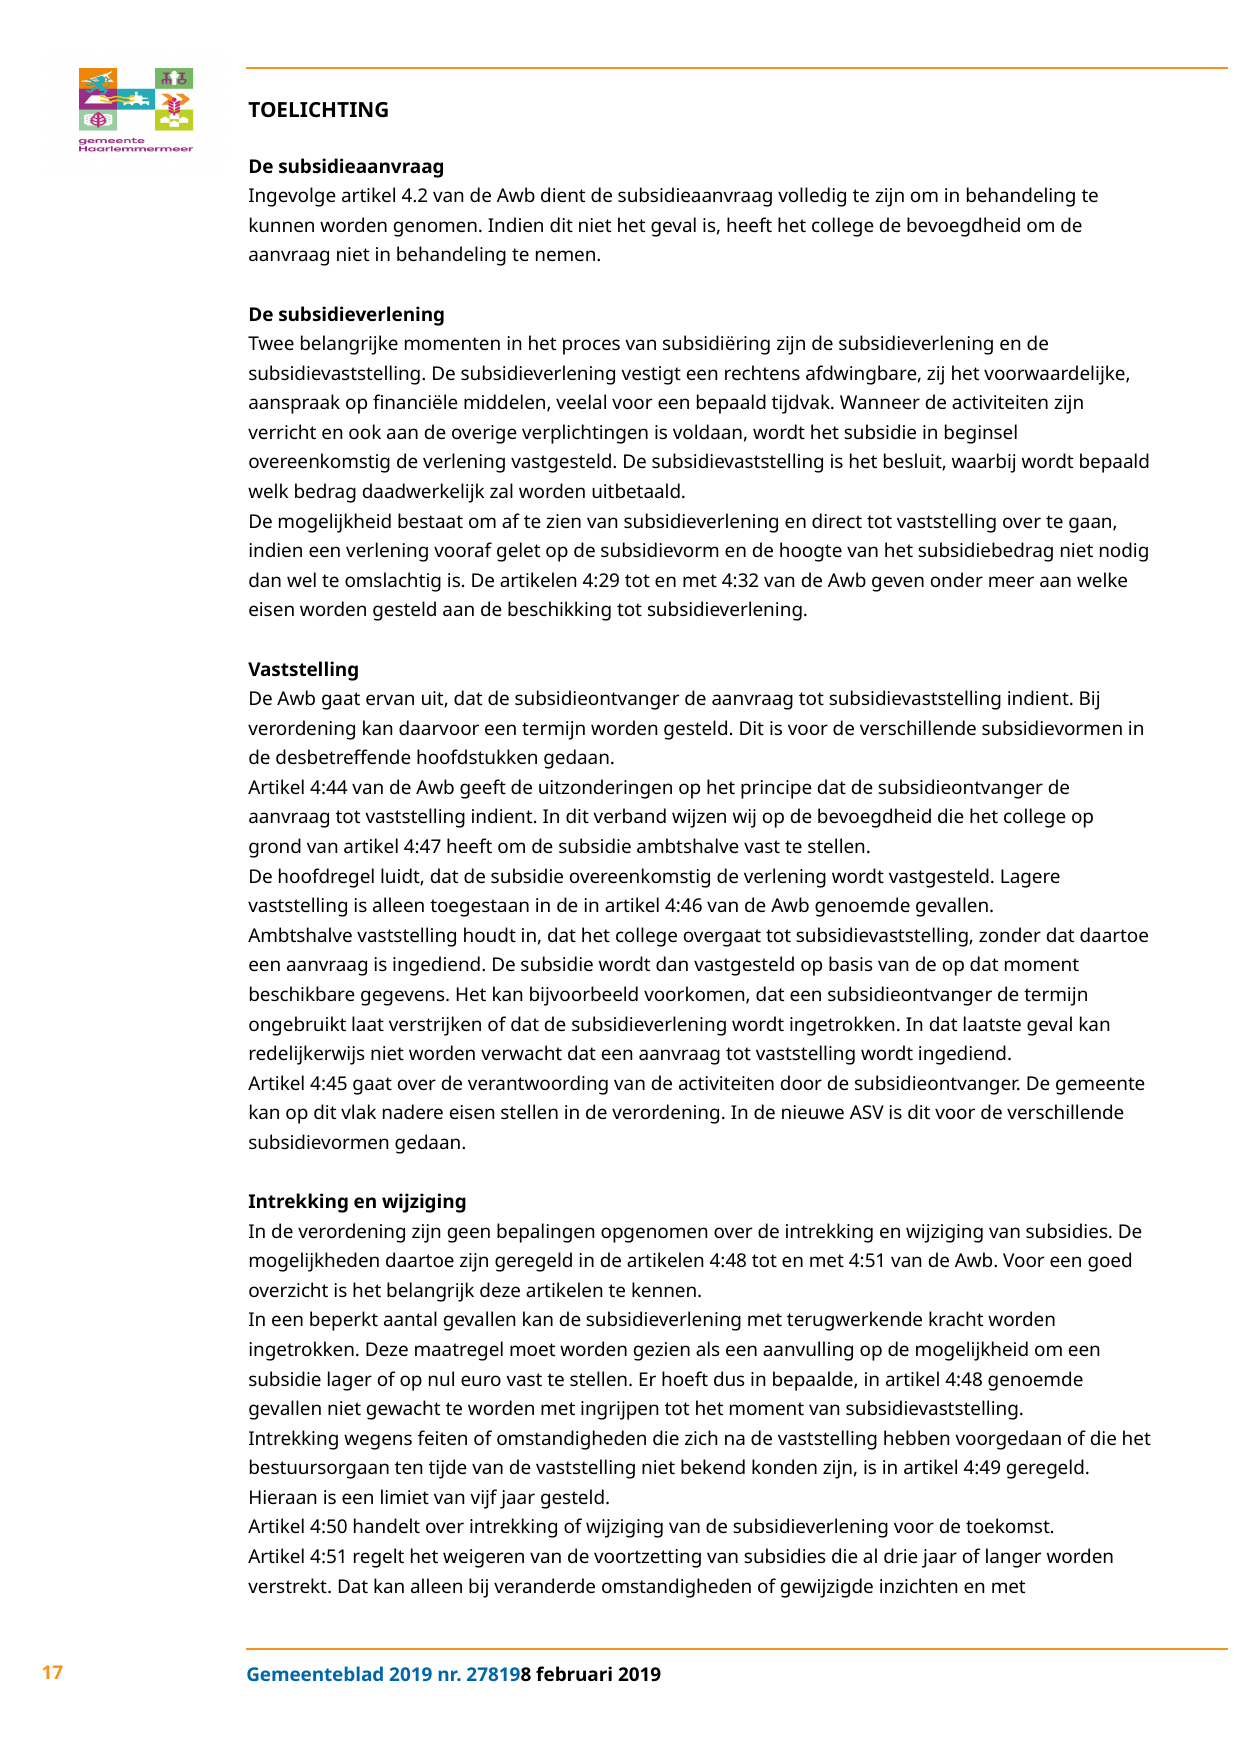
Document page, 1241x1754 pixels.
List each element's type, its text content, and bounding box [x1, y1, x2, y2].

text TOELICHTING [248, 95, 1152, 123]
text De subsidieaanvraag [248, 153, 1152, 178]
text De hoofdregel luidt, dat de subsidie overeenkomstig de verlening wordt vastgesteld. Lagere vaststelling is alleen toegestaan in de in artikel 4:46 van de Awb genoemde gevallen. [248, 863, 1152, 918]
text Artikel 4:50 handelt over intrekking of wijziging van de subsidieverlening voor de toekomst. [248, 1514, 1152, 1539]
text Intrekking en wijziging [248, 1188, 1152, 1214]
text De Awb gaat ervan uit, dat de subsidieontvanger de aanvraag tot subsidievaststelling indient. Bij verordening kan daarvoor een termijn worden gesteld. Dit is voor de verschillende subsidievormen in de desbetreffende hoofdstukken gedaan. [248, 685, 1152, 770]
text In de verordening zijn geen bepalingen opgenomen over de intrekking en wijziging van subsidies. De mogelijkheden daartoe zijn geregeld in de artikelen 4:48 tot en met 4:51 van de Awb. Voor een goed overzicht is het belangrijk deze artikelen te kennen. [248, 1218, 1152, 1303]
text Twee belangrijke momenten in het proces van subsidiëring zijn de subsidieverlening en de subsidievaststelling. De subsidieverlening vestigt een rechtens afdwingbare, zij het voorwaardelijke, aanspraak op financiële middelen, veelal voor een bepaald tijdvak. Wanneer de activiteiten zijn verricht en ook aan de overige verplichtingen is voldaan, wordt het subsidie in beginsel overeenkomstig de verlening vastgesteld. De subsidievaststelling is het besluit, waarbij wordt bepaald welk bedrag daadwerkelijk zal worden uitbetaald. [248, 330, 1152, 504]
text Ingevolge artikel 4.2 van de Awb dient de subsidieaanvraag volledig te zijn om in behandeling te kunnen worden genomen. Indien dit niet het geval is, heeft het college de bevoegdheid om de aanvraag niet in behandeling te nemen. [248, 182, 1152, 267]
text Vaststelling [248, 656, 1152, 681]
text Artikel 4:51 regelt het weigeren van de voortzetting van subsidies die al drie jaar of langer worden verstrekt. Dat kan alleen bij veranderde omstandigheden of gewijzigde inzichten en met [248, 1543, 1152, 1598]
text Intrekking wegens feiten of omstandigheden die zich na de vaststelling hebben voorgedaan of die het bestuursorgaan ten tijde van de vaststelling niet bekend konden zijn, is in artikel 4:49 geregeld. Hieraan is een limiet van vijf jaar gesteld. [248, 1425, 1152, 1510]
picture [41, 47, 231, 172]
text Artikel 4:44 van de Awb geeft de uitzonderingen op het principe dat de subsidieontvanger de aanvraag tot vaststelling indient. In dit verband wijzen wij op de bevoegdheid die het college op grond van artikel 4:47 heeft om de subsidie ambtshalve vast te stellen. [248, 774, 1152, 859]
text De subsidieverlening [248, 301, 1152, 326]
text De mogelijkheid bestaat om af te zien van subsidieverlening en direct tot vaststelling over te gaan, indien een verlening vooraf gelet op de subsidievorm en de hoogte van het subsidiebedrag niet nodig dan wel te omslachtig is. De artikelen 4:29 tot en met 4:32 van de Awb geven onder meer aan welke eisen worden gesteld aan de beschikking tot subsidieverlening. [248, 508, 1152, 622]
text In een beperkt aantal gevallen kan de subsidieverlening met terugwerkende kracht worden ingetrokken. Deze maatregel moet worden gezien als een aanvulling op de mogelijkheid om een subsidie lager of op nul euro vast te stellen. Er hoeft dus in bepaalde, in artikel 4:48 genoemde gevallen niet gewacht te worden met ingrijpen tot het moment van subsidievaststelling. [248, 1307, 1152, 1421]
text Artikel 4:45 gaat over de verantwoording van de activiteiten door de subsidieontvanger. De gemeente kan op dit vlak nadere eisen stellen in de verordening. In de nieuwe ASV is dit voor de verschillende subsidievormen gedaan. [248, 1070, 1152, 1155]
text Ambtshalve vaststelling houdt in, dat het college overgaat tot subsidievaststelling, zonder dat daartoe een aanvraag is ingediend. De subsidie wordt dan vastgesteld op basis van de op dat moment beschikbare gegevens. Het kan bijvoorbeeld voorkomen, dat een subsidieontvanger de termijn ongebruikt laat verstrijken of dat de subsidieverlening wordt ingetrokken. In dat laatste geval kan redelijkerwijs niet worden verwacht dat een aanvraag tot vaststelling wordt ingediend. [248, 922, 1152, 1066]
